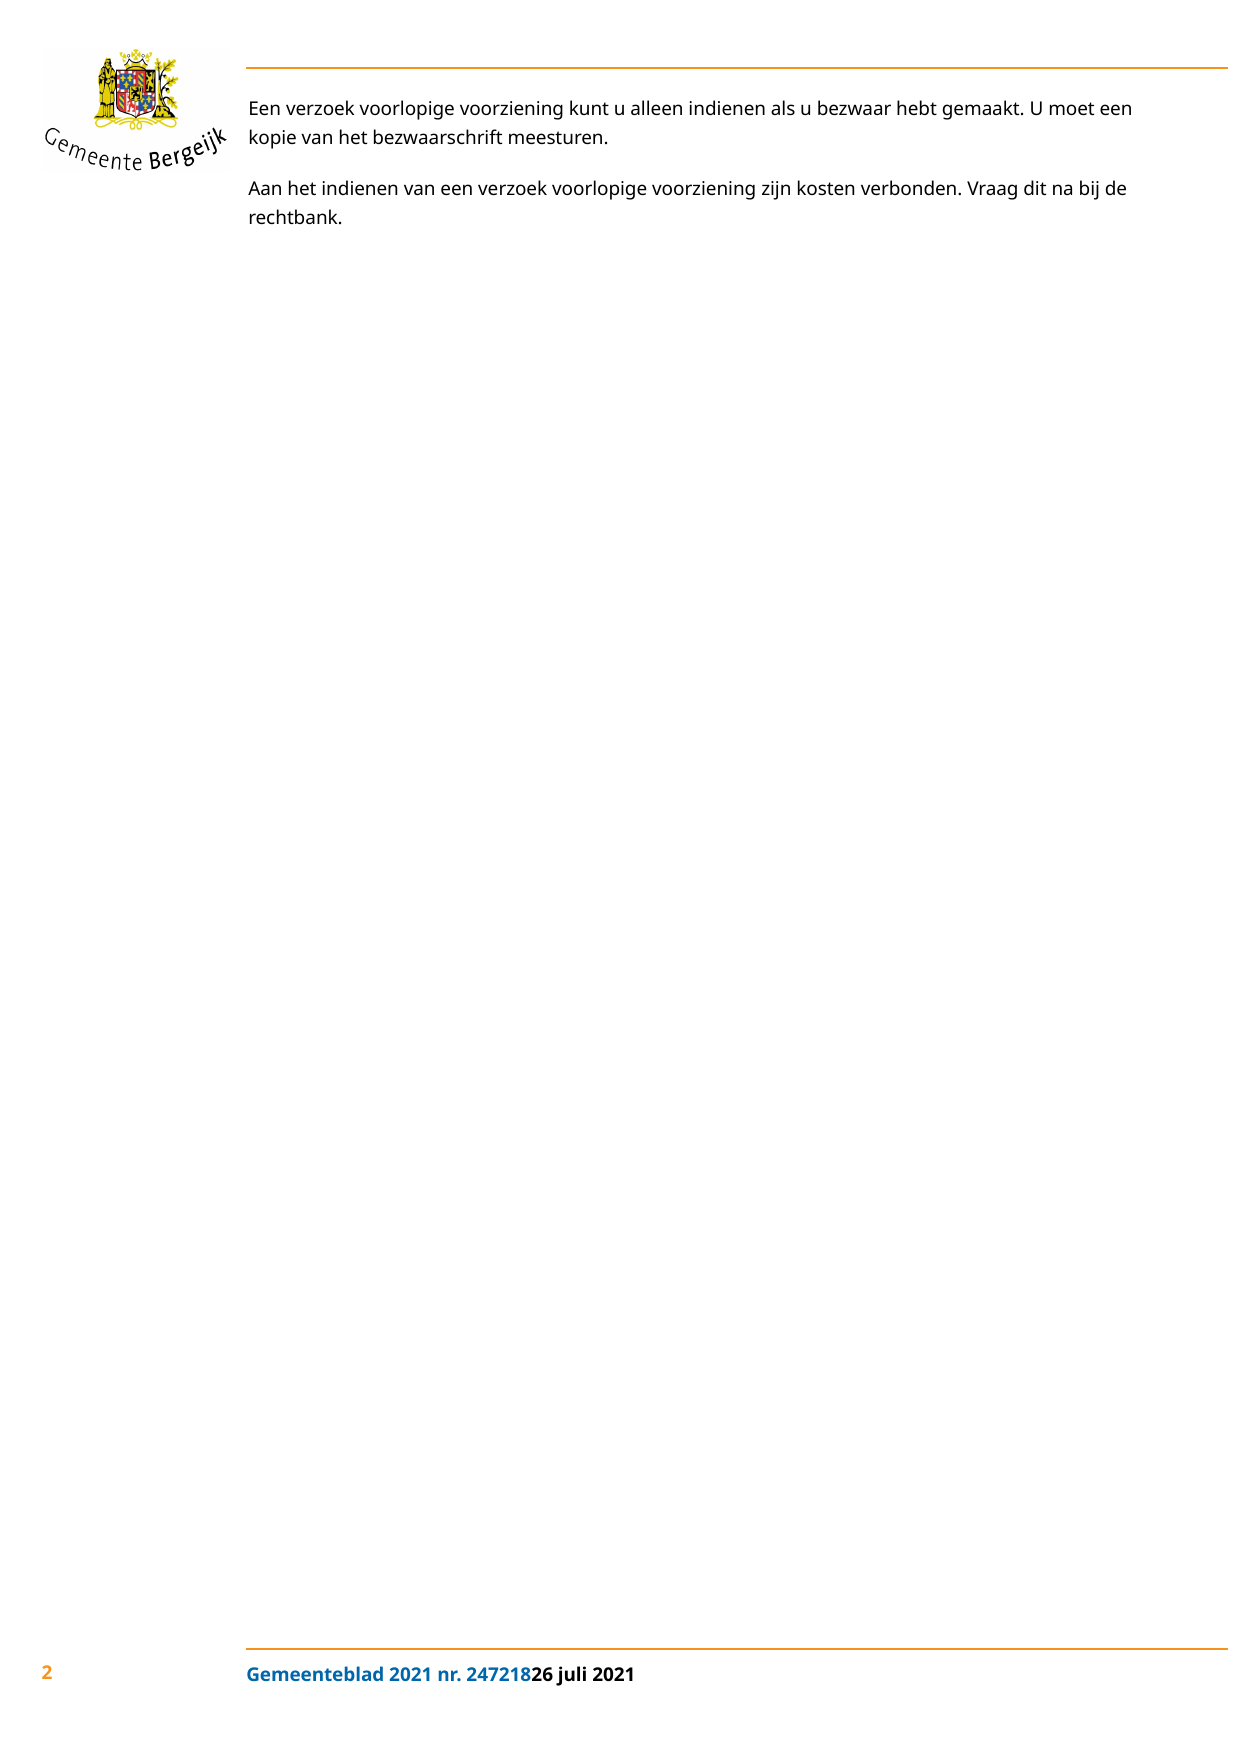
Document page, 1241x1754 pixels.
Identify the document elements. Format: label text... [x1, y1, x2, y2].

picture [41, 47, 231, 172]
text Een verzoek voorlopige voorziening kunt u alleen indienen als u bezwaar hebt gemaakt. U moet een kopie van het bezwaarschrift meesturen. [248, 95, 1152, 150]
text Aan het indienen van een verzoek voorlopige voorziening zijn kosten verbonden. Vraag dit na bij de rechtbank. [248, 175, 1152, 230]
